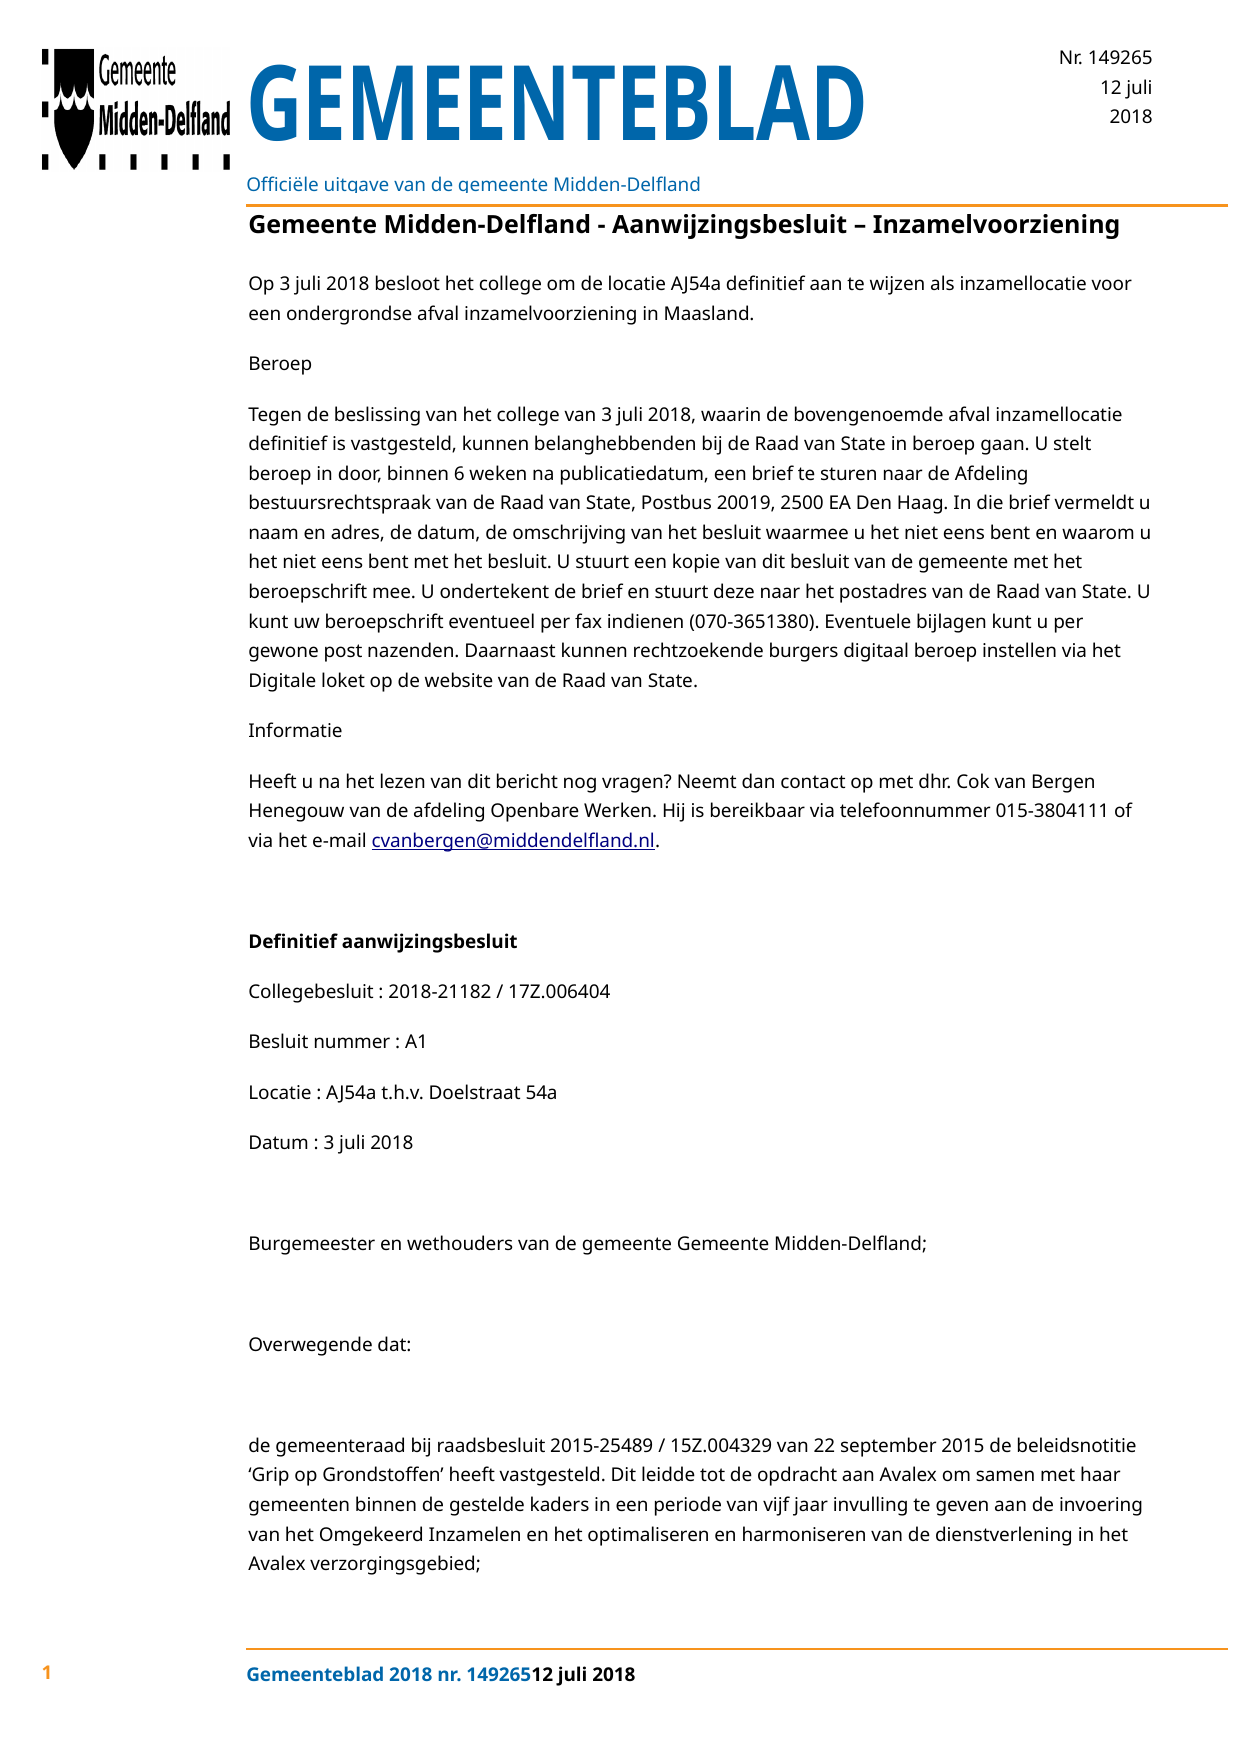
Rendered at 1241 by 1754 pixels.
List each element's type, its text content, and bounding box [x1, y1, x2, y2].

text Beroep [248, 350, 1152, 376]
text Gemeente Midden-Delfland - Aanwijzingsbesluit – Inzamelvoorziening [248, 207, 1152, 241]
text de gemeenteraad bij raadsbesluit 2015-25489 / 15Z.004329 van 22 september 2015 de beleidsnotitie ‘Grip op Grondstoffen’ heeft vastgesteld. Dit leidde tot de opdracht aan Avalex om samen met haar gemeenten binnen de gestelde kaders in een periode van vijf jaar invulling te geven aan de invoering van het Omgekeerd Inzamelen en het optimaliseren en harmoniseren van de dienstverlening in het Avalex verzorgingsgebied; [248, 1432, 1152, 1576]
text Tegen de beslissing van het college van 3 juli 2018, waarin de bovengenoemde afval inzamellocatie definitief is vastgesteld, kunnen belanghebbenden bij de Raad van State in beroep gaan. U stelt beroep in door, binnen 6 weken na publicatiedatum, een brief te sturen naar de Afdeling bestuursrechtspraak van de Raad van State, Postbus 20019, 2500 EA Den Haag. In die brief vermeldt u naam en adres, de datum, de omschrijving van het besluit waarmee u het niet eens bent en waarom u het niet eens bent met het besluit. U stuurt een kopie van dit besluit van de gemeente met het beroepschrift mee. U ondertekent de brief en stuurt deze naar het postadres van de Raad van State. U kunt uw beroepschrift eventueel per fax indienen (070-3651380). Eventuele bijlagen kunt u per gewone post nazenden. Daarnaast kunnen rechtzoekende burgers digitaal beroep instellen via het Digitale loket op de website van de Raad van State. [248, 401, 1152, 693]
text Overwegende dat: [248, 1331, 1152, 1357]
text Definitief aanwijzingsbesluit [248, 928, 1152, 953]
text Op 3 juli 2018 besloot het college om de locatie AJ54a definitief aan te wijzen als inzamellocatie voor een ondergrondse afval inzamelvoorziening in Maasland. [248, 270, 1152, 326]
text Heeft u na het lezen van dit bericht nog vragen? Neemt dan contact op met dhr. Cok van Bergen Henegouw van de afdeling Openbare Werken. Hij is bereikbaar via telefoonnummer 015-3804111 of via het e-mail cvanbergen@middendelfland.nl. [248, 768, 1152, 853]
text Informatie [248, 717, 1152, 743]
text Datum : 3 juli 2018 [248, 1129, 1152, 1155]
text Besluit nummer : A1 [248, 1029, 1152, 1054]
text Collegebesluit : 2018-21182 / 17Z.006404 [248, 978, 1152, 1004]
text Burgemeester en wethouders van de gemeente Gemeente Midden-Delfland; [248, 1230, 1152, 1256]
picture [41, 47, 231, 172]
text Locatie : AJ54a t.h.v. Doelstraat 54a [248, 1079, 1152, 1105]
